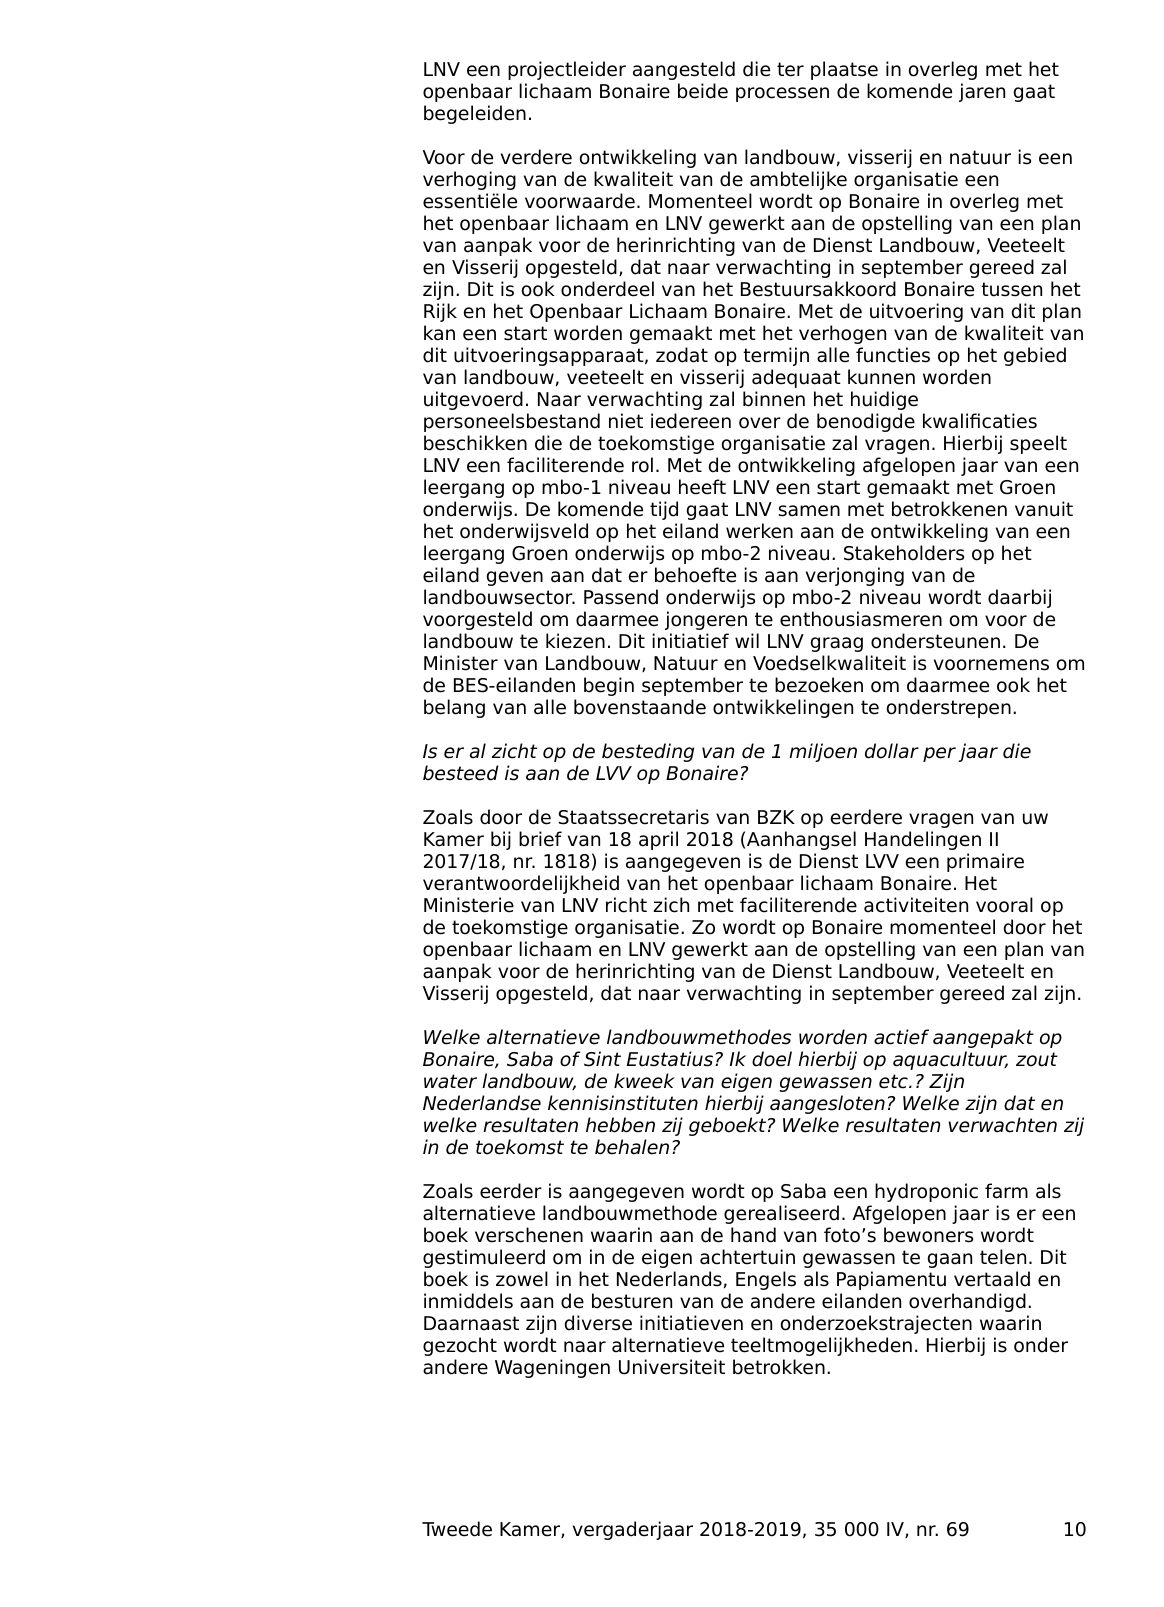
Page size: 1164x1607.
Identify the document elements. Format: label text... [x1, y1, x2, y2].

subtitle Is er al zicht op de besteding van de 1 miljoen dollar per jaar die besteed is aan de LVV op Bonaire? [422, 741, 1087, 785]
text Voor de verdere ontwikkeling van landbouw, visserij en natuur is een verhoging van de kwaliteit van de ambtelijke organisatie een essentiële voorwaarde. Momenteel wordt op Bonaire in overleg met het openbaar lichaam en LNV gewerkt aan de opstelling van een plan van aanpak voor de herinrichting van de Dienst Landbouw, Veeteelt en Visserij opgesteld, dat naar verwachting in september gereed zal zijn. Dit is ook onderdeel van het Bestuursakkoord Bonaire tussen het Rijk en het Openbaar Lichaam Bonaire. Met de uitvoering van dit plan kan een start worden gemaakt met het verhogen van de kwaliteit van dit uitvoeringsapparaat, zodat op termijn alle functies op het gebied van landbouw, veeteelt en visserij adequaat kunnen worden uitgevoerd. Naar verwachting zal binnen het huidige personeelsbestand niet iedereen over de benodigde kwalificaties beschikken die de toekomstige organisatie zal vragen. Hierbij speelt LNV een faciliterende rol. Met de ontwikkeling afgelopen jaar van een leergang op mbo-1 niveau heeft LNV een start gemaakt met Groen onderwijs. De komende tijd gaat LNV samen met betrokkenen vanuit het onderwijsveld op het eiland werken aan de ontwikkeling van een leergang Groen onderwijs op mbo-2 niveau. Stakeholders op het eiland geven aan dat er behoefte is aan verjonging van de landbouwsector. Passend onderwijs op mbo-2 niveau wordt daarbij voorgesteld om daarmee jongeren te enthousiasmeren om voor de landbouw te kiezen. Dit initiatief wil LNV graag ondersteunen. De Minister van Landbouw, Natuur en Voedselkwaliteit is voornemens om de BES-eilanden begin september te bezoeken om daarmee ook het belang van alle bovenstaande ontwikkelingen te onderstrepen. [422, 147, 1087, 719]
text Welke alternatieve landbouwmethodes worden actief aangepakt op Bonaire, Saba of Sint Eustatius? Ik doel hierbij op aquacultuur, zout water landbouw, de kweek van eigen gewassen etc.? Zijn Nederlandse kennisinstituten hierbij aangesloten? Welke zijn dat en welke resultaten hebben zij geboekt? Welke resultaten verwachten zij in de toekomst te behalen? [422, 1027, 1087, 1159]
text LNV een projectleider aangesteld die ter plaatse in overleg met het openbaar lichaam Bonaire beide processen de komende jaren gaat begeleiden. [422, 59, 1087, 125]
text Zoals eerder is aangegeven wordt op Saba een hydroponic farm als alternatieve landbouwmethode gerealiseerd. Afgelopen jaar is er een boek verschenen waarin aan de hand van foto’s bewoners wordt gestimuleerd om in de eigen achtertuin gewassen te gaan telen. Dit boek is zowel in het Nederlands, Engels als Papiamentu vertaald en inmiddels aan de besturen van de andere eilanden overhandigd. Daarnaast zijn diverse initiatieven en onderzoekstrajecten waarin gezocht wordt naar alternatieve teeltmogelijkheden. Hierbij is onder andere Wageningen Universiteit betrokken. [422, 1181, 1087, 1379]
text Zoals door de Staatssecretaris van BZK op eerdere vragen van uw Kamer bij brief van 18 april 2018 (Aanhangsel Handelingen II 2017/18, nr. 1818) is aangegeven is de Dienst LVV een primaire verantwoordelijkheid van het openbaar lichaam Bonaire. Het Ministerie van LNV richt zich met faciliterende activiteiten vooral op de toekomstige organisatie. Zo wordt op Bonaire momenteel door het openbaar lichaam en LNV gewerkt aan de opstelling van een plan van aanpak voor de herinrichting van de Dienst Landbouw, Veeteelt en Visserij opgesteld, dat naar verwachting in september gereed zal zijn. [422, 807, 1087, 1005]
